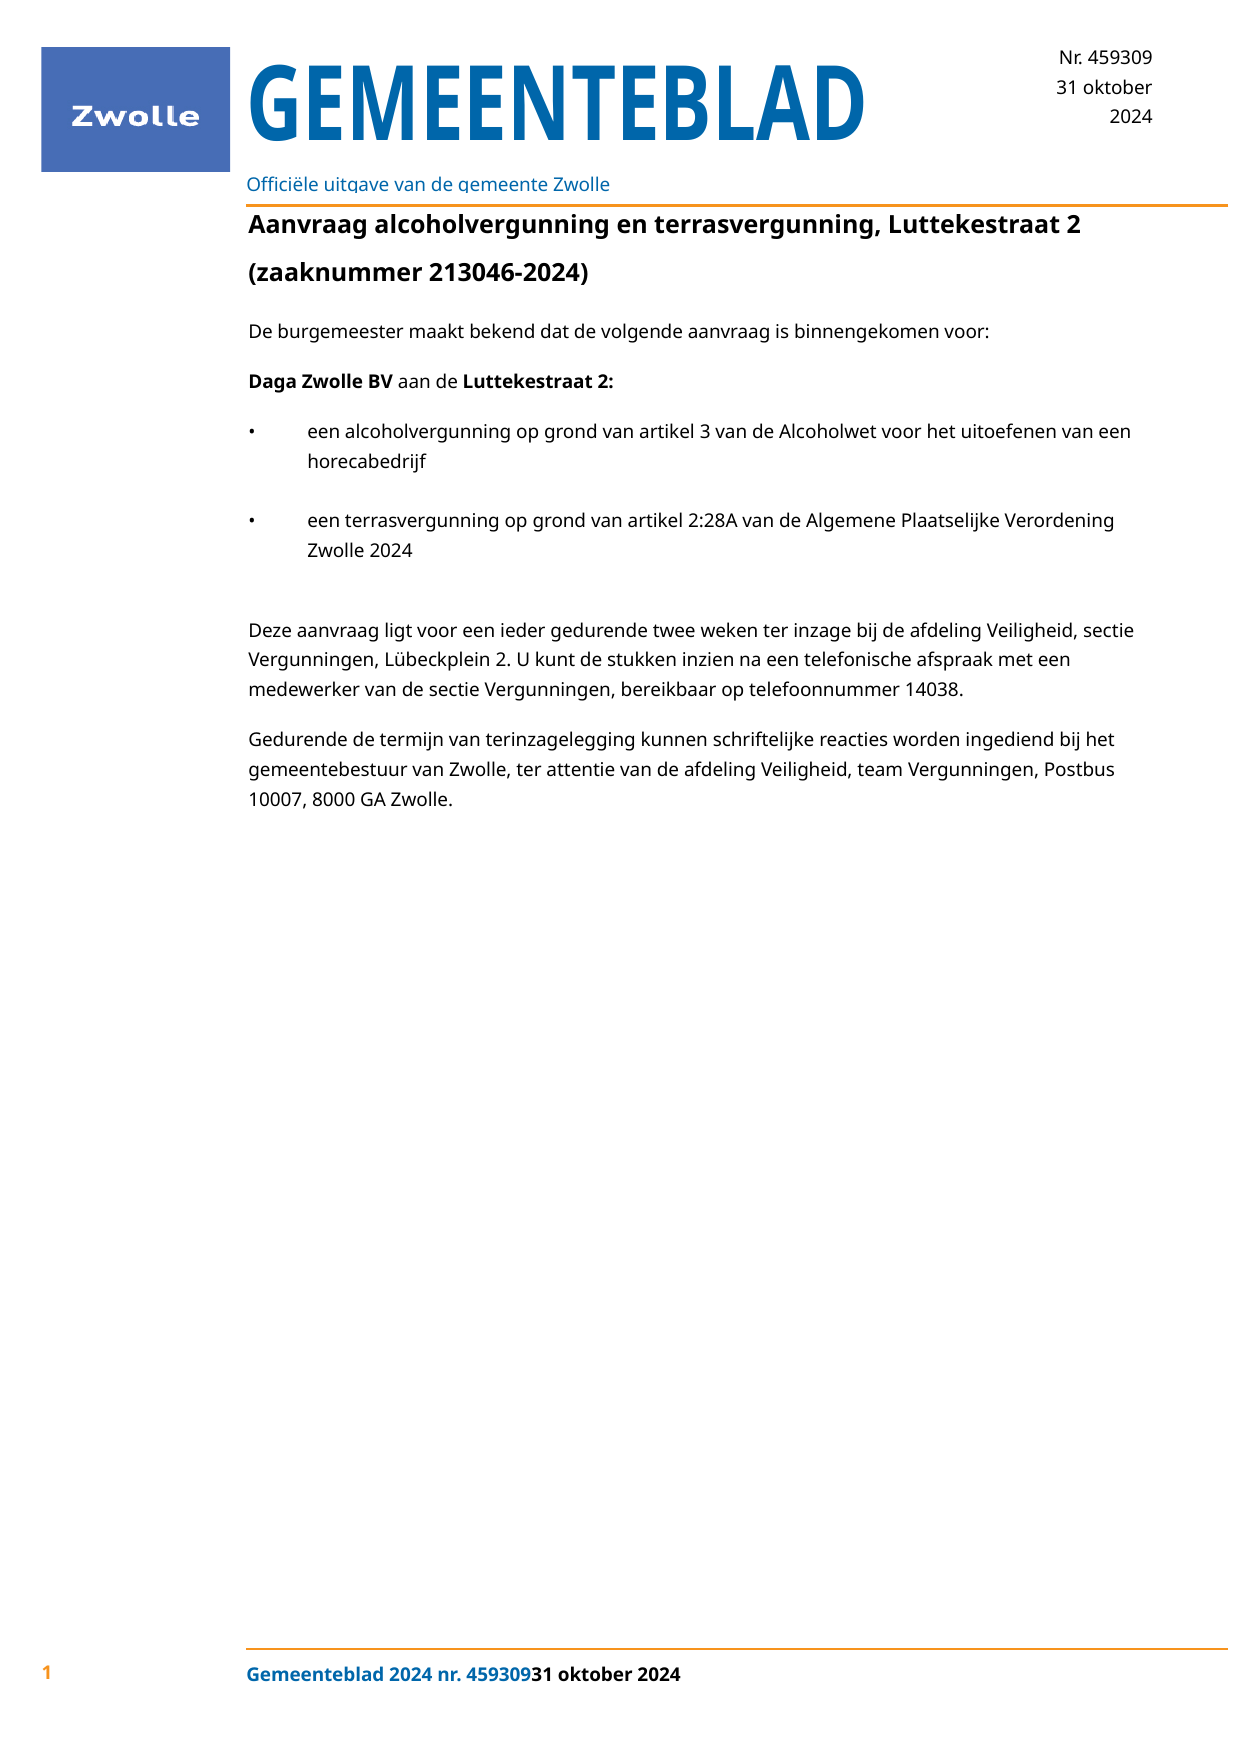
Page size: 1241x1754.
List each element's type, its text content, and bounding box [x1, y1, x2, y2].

text Gedurende de termijn van terinzagelegging kunnen schriftelijke reacties worden ingediend bij het gemeentebestuur van Zwolle, ter attentie van de afdeling Veiligheid, team Vergunningen, Postbus 10007, 8000 GA Zwolle. [248, 727, 1152, 812]
list een alcoholvergunning op grond van artikel 3 van de Alcoholwet voor het uitoefenen van een horecabedrijf [248, 419, 1152, 474]
text De burgemeester maakt bekend dat de volgende aanvraag is binnengekomen voor: [248, 318, 1152, 344]
text Deze aanvraag ligt voor een ieder gedurende twee weken ter inzage bij de afdeling Veiligheid, sectie Vergunningen, Lübeckplein 2. U kunt de stukken inzien na een telefonische afspraak met een medewerker van de sectie Vergunningen, bereikbaar op telefoonnummer 14038. [248, 617, 1152, 702]
list een terrasvergunning op grond van artikel 2:28A van de Algemene Plaatselijke Verordening Zwolle 2024 [248, 507, 1152, 563]
text Daga Zwolle BV aan de Luttekestraat 2: [248, 368, 1152, 394]
picture [41, 47, 231, 172]
text Aanvraag alcoholvergunning en terrasvergunning, Luttekestraat 2 (zaaknummer 213046-2024) [248, 207, 1152, 288]
